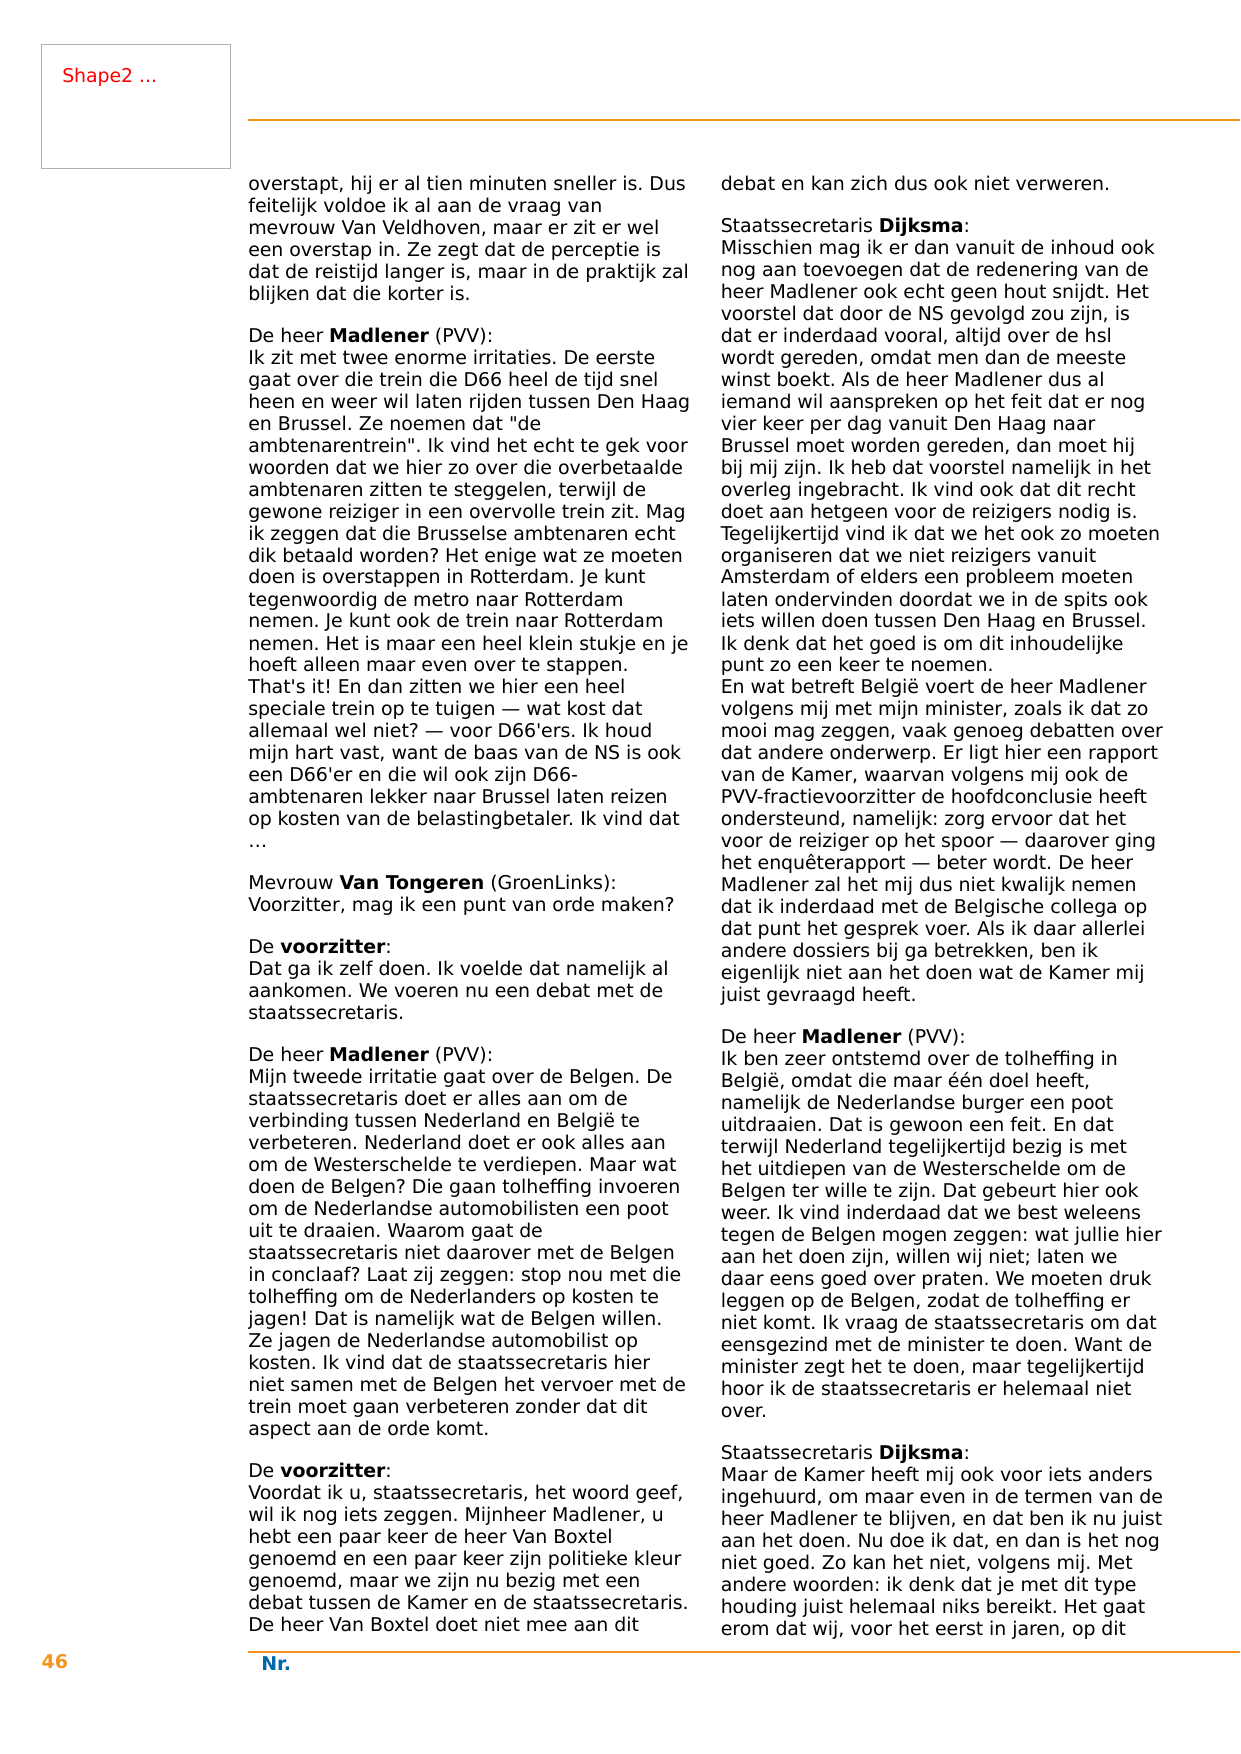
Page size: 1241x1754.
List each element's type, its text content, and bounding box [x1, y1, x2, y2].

text overstapt, hij er al tien minuten sneller is. Dus feitelijk voldoe ik al aan de vraag van mevrouw Van Veldhoven, maar er zit er wel een overstap in. Ze zegt dat de perceptie is dat de reistijd langer is, maar in de praktijk zal blijken dat die korter is. [248, 173, 691, 305]
text Mijn tweede irritatie gaat over de Belgen. De staatssecretaris doet er alles aan om de verbinding tussen Nederland en België te verbeteren. Nederland doet er ook alles aan om de Westerschelde te verdiepen. Maar wat doen de Belgen? Die gaan tolheffing invoeren om de Nederlandse automobilisten een poot uit te draaien. Waarom gaat de staatssecretaris niet daarover met de Belgen in conclaaf? Laat zij zeggen: stop nou met die tolheffing om de Nederlanders op kosten te jagen! Dat is namelijk wat de Belgen willen. Ze jagen de Nederlandse automobilist op kosten. Ik vind dat de staatssecretaris hier niet samen met de Belgen het vervoer met de trein moet gaan verbeteren zonder dat dit aspect aan de orde komt. [248, 1066, 691, 1440]
text De voorzitter: [248, 1460, 691, 1482]
text De heer Madlener (PVV): [248, 325, 691, 347]
text Maar de Kamer heeft mij ook voor iets anders ingehuurd, om maar even in de termen van de heer Madlener te blijven, en dat ben ik nu juist aan het doen. Nu doe ik dat, en dan is het nog niet goed. Zo kan het niet, volgens mij. Met andere woorden: ik denk dat je met dit type houding juist helemaal niks bereikt. Het gaat erom dat wij, voor het eerst in jaren, op dit [721, 1464, 1163, 1639]
text Staatssecretaris Dijksma: [721, 1442, 1163, 1464]
text Mevrouw Van Tongeren (GroenLinks): [248, 872, 691, 894]
text En wat betreft België voert de heer Madlener volgens mij met mijn minister, zoals ik dat zo mooi mag zeggen, vaak genoeg debatten over dat andere onderwerp. Er ligt hier een rapport van de Kamer, waarvan volgens mij ook de PVV-fractievoorzitter de hoofdconclusie heeft ondersteund, namelijk: zorg ervoor dat het voor de reiziger op het spoor — daarover ging het enquêterapport — beter wordt. De heer Madlener zal het mij dus niet kwalijk nemen dat ik inderdaad met de Belgische collega op dat punt het gesprek voer. Als ik daar allerlei andere dossiers bij ga betrekken, ben ik eigenlijk niet aan het doen wat de Kamer mij juist gevraagd heeft. [721, 676, 1163, 1006]
text De voorzitter: [248, 936, 691, 958]
text Misschien mag ik er dan vanuit de inhoud ook nog aan toevoegen dat de redenering van de heer Madlener ook echt geen hout snijdt. Het voorstel dat door de NS gevolgd zou zijn, is dat er inderdaad vooral, altijd over de hsl wordt gereden, omdat men dan de meeste winst boekt. Als de heer Madlener dus al iemand wil aanspreken op het feit dat er nog vier keer per dag vanuit Den Haag naar Brussel moet worden gereden, dan moet hij bij mij zijn. Ik heb dat voorstel namelijk in het overleg ingebracht. Ik vind ook dat dit recht doet aan hetgeen voor de reizigers nodig is. Tegelijkertijd vind ik dat we het ook zo moeten organiseren dat we niet reizigers vanuit Amsterdam of elders een probleem moeten laten ondervinden doordat we in de spits ook iets willen doen tussen Den Haag en Brussel. Ik denk dat het goed is om dit inhoudelijke punt zo een keer te noemen. [721, 237, 1163, 676]
text Ik ben zeer ontstemd over de tolheffing in België, omdat die maar één doel heeft, namelijk de Nederlandse burger een poot uitdraaien. Dat is gewoon een feit. En dat terwijl Nederland tegelijkertijd bezig is met het uitdiepen van de Westerschelde om de Belgen ter wille te zijn. Dat gebeurt hier ook weer. Ik vind inderdaad dat we best weleens tegen de Belgen mogen zeggen: wat jullie hier aan het doen zijn, willen wij niet; laten we daar eens goed over praten. We moeten druk leggen op de Belgen, zodat de tolheffing er niet komt. Ik vraag de staatssecretaris om dat eensgezind met de minister te doen. Want de minister zegt het te doen, maar tegelijkertijd hoor ik de staatssecretaris er helemaal niet over. [721, 1048, 1163, 1422]
text De heer Madlener (PVV): [248, 1044, 691, 1066]
text De heer Madlener (PVV): [721, 1026, 1163, 1048]
text Ik zit met twee enorme irritaties. De eerste gaat over die trein die D66 heel de tijd snel heen en weer wil laten rijden tussen Den Haag en Brussel. Ze noemen dat "de ambtenarentrein". Ik vind het echt te gek voor woorden dat we hier zo over die overbetaalde ambtenaren zitten te steggelen, terwijl de gewone reiziger in een overvolle trein zit. Mag ik zeggen dat die Brusselse ambtenaren echt dik betaald worden? Het enige wat ze moeten doen is overstappen in Rotterdam. Je kunt tegenwoordig de metro naar Rotterdam nemen. Je kunt ook de trein naar Rotterdam nemen. Het is maar een heel klein stukje en je hoeft alleen maar even over te stappen. That's it! En dan zitten we hier een heel speciale trein op te tuigen — wat kost dat allemaal wel niet? — voor D66'ers. Ik houd mijn hart vast, want de baas van de NS is ook een D66'er en die wil ook zijn D66-ambtenaren lekker naar Brussel laten reizen op kosten van de belastingbetaler. Ik vind dat … [248, 347, 691, 852]
text Voordat ik u, staatssecretaris, het woord geef, wil ik nog iets zeggen. Mijnheer Madlener, u hebt een paar keer de heer Van Boxtel genoemd en een paar keer zijn politieke kleur genoemd, maar we zijn nu bezig met een debat tussen de Kamer en de staatssecretaris. De heer Van Boxtel doet niet mee aan dit [248, 1482, 691, 1636]
text Dat ga ik zelf doen. Ik voelde dat namelijk al aankomen. We voeren nu een debat met de staatssecretaris. [248, 958, 691, 1024]
text debat en kan zich dus ook niet verweren. [721, 173, 1163, 195]
text Staatssecretaris Dijksma: [721, 215, 1163, 237]
text Voorzitter, mag ik een punt van orde maken? [248, 894, 691, 916]
